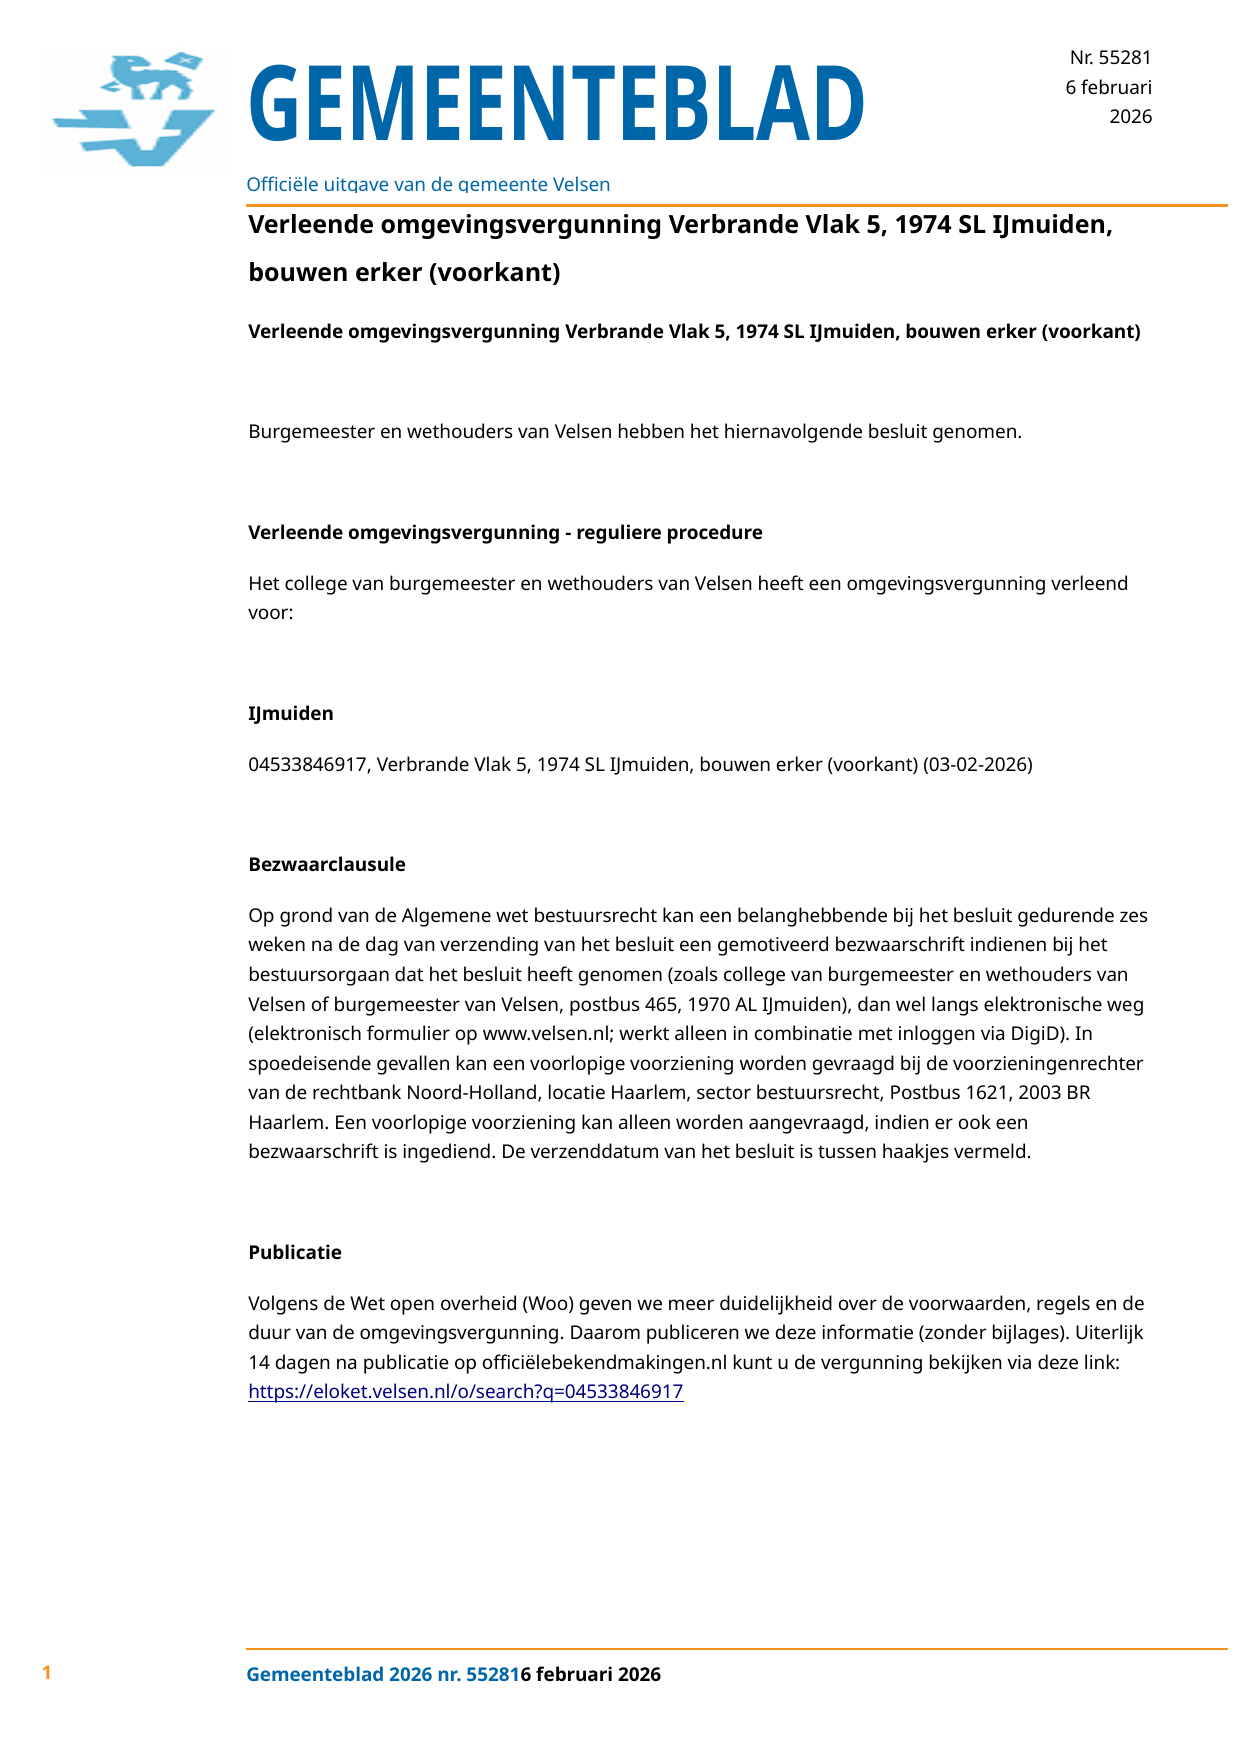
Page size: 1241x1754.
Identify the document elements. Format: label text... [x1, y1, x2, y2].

text Op grond van de Algemene wet bestuursrecht kan een belanghebbende bij het besluit gedurende zes weken na de dag van verzending van het besluit een gemotiveerd bezwaarschrift indienen bij het bestuursorgaan dat het besluit heeft genomen (zoals college van burgemeester en wethouders van Velsen of burgemeester van Velsen, postbus 465, 1970 AL IJmuiden), dan wel langs elektronische weg (elektronisch formulier op www.velsen.nl; werkt alleen in combinatie met inloggen via DigiD). In spoedeisende gevallen kan een voorlopige voorziening worden gevraagd bij de voorzieningenrechter van de rechtbank Noord-Holland, locatie Haarlem, sector bestuursrecht, Postbus 1621, 2003 BR Haarlem. Een voorlopige voorziening kan alleen worden aangevraagd, indien er ook een bezwaarschrift is ingediend. De verzenddatum van het besluit is tussen haakjes vermeld. [248, 902, 1152, 1164]
text Verleende omgevingsvergunning Verbrande Vlak 5, 1974 SL IJmuiden, bouwen erker (voorkant) [248, 318, 1152, 344]
text Bezwaarclausule [248, 852, 1152, 877]
text IJmuiden [248, 700, 1152, 726]
text 04533846917, Verbrande Vlak 5, 1974 SL IJmuiden, bouwen erker (voorkant) (03-02-2026) [248, 751, 1152, 777]
text Het college van burgemeester en wethouders van Velsen heeft een omgevingsvergunning verleend voor: [248, 570, 1152, 625]
text Verleende omgevingsvergunning - reguliere procedure [248, 519, 1152, 545]
text Volgens de Wet open overheid (Woo) geven we meer duidelijkheid over de voorwaarden, regels en de duur van de omgevingsvergunning. Daarom publiceren we deze informatie (zonder bijlages). Uiterlijk 14 dagen na publicatie op officiëlebekendmakingen.nl kunt u de vergunning bekijken via deze link: https://eloket.velsen.nl/o/search?q=04533846917 [248, 1290, 1152, 1404]
text Burgemeester en wethouders van Velsen hebben het hiernavolgende besluit genomen. [248, 419, 1152, 444]
picture [41, 47, 231, 172]
text Publicatie [248, 1239, 1152, 1265]
text Verleende omgevingsvergunning Verbrande Vlak 5, 1974 SL IJmuiden, bouwen erker (voorkant) [248, 207, 1152, 288]
